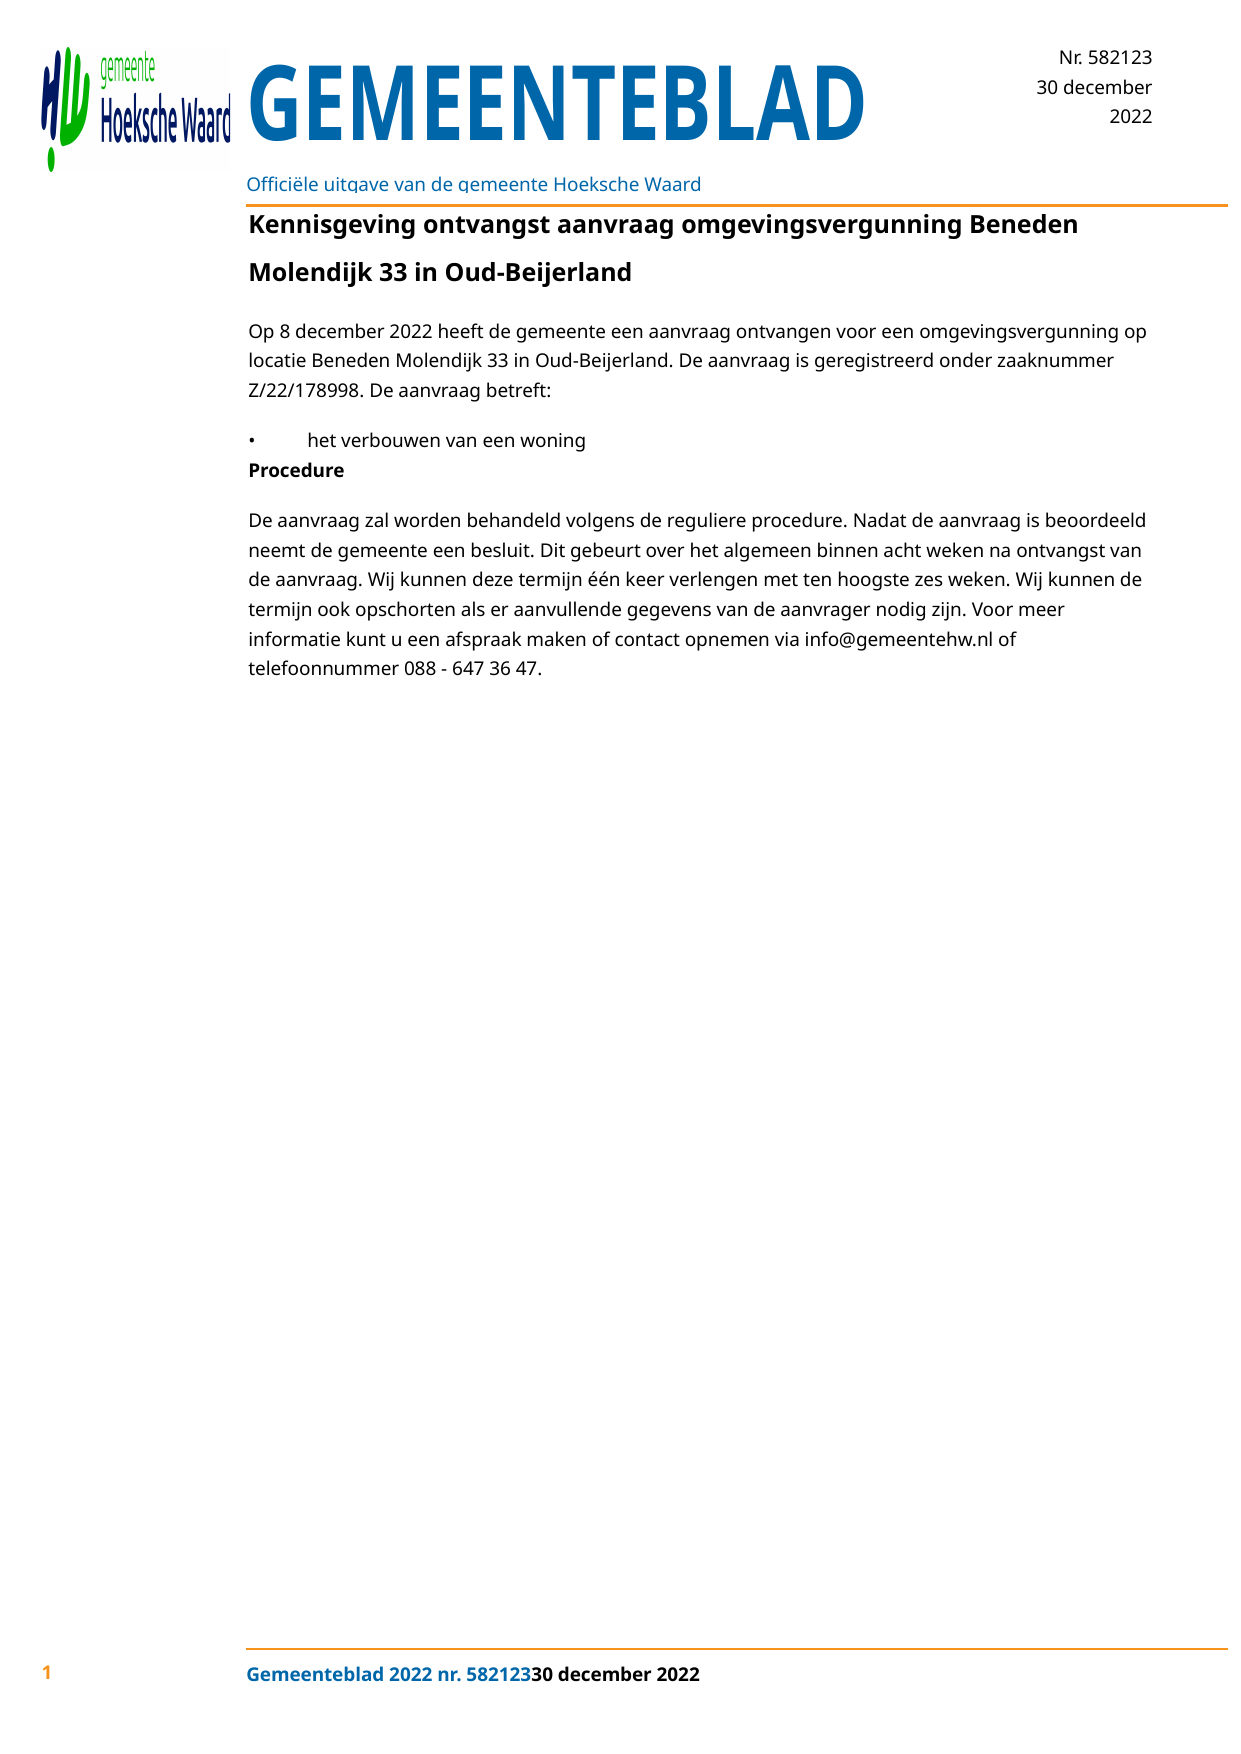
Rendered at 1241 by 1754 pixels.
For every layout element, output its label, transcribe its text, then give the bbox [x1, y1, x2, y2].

list het verbouwen van een woning [248, 427, 1152, 453]
text Procedure [248, 457, 1152, 483]
text Kennisgeving ontvangst aanvraag omgevingsvergunning Beneden Molendijk 33 in Oud-Beijerland [248, 207, 1152, 288]
picture [41, 47, 231, 172]
text Op 8 december 2022 heeft de gemeente een aanvraag ontvangen voor een omgevingsvergunning op locatie Beneden Molendijk 33 in Oud-Beijerland. De aanvraag is geregistreerd onder zaaknummer Z/22/178998. De aanvraag betreft: [248, 318, 1152, 403]
text De aanvraag zal worden behandeld volgens de reguliere procedure. Nadat de aanvraag is beoordeeld neemt de gemeente een besluit. Dit gebeurt over het algemeen binnen acht weken na ontvangst van de aanvraag. Wij kunnen deze termijn één keer verlengen met ten hoogste zes weken. Wij kunnen de termijn ook opschorten als er aanvullende gegevens van de aanvrager nodig zijn. Voor meer informatie kunt u een afspraak maken of contact opnemen via info@gemeentehw.nl of telefoonnummer 088 - 647 36 47. [248, 507, 1152, 681]
